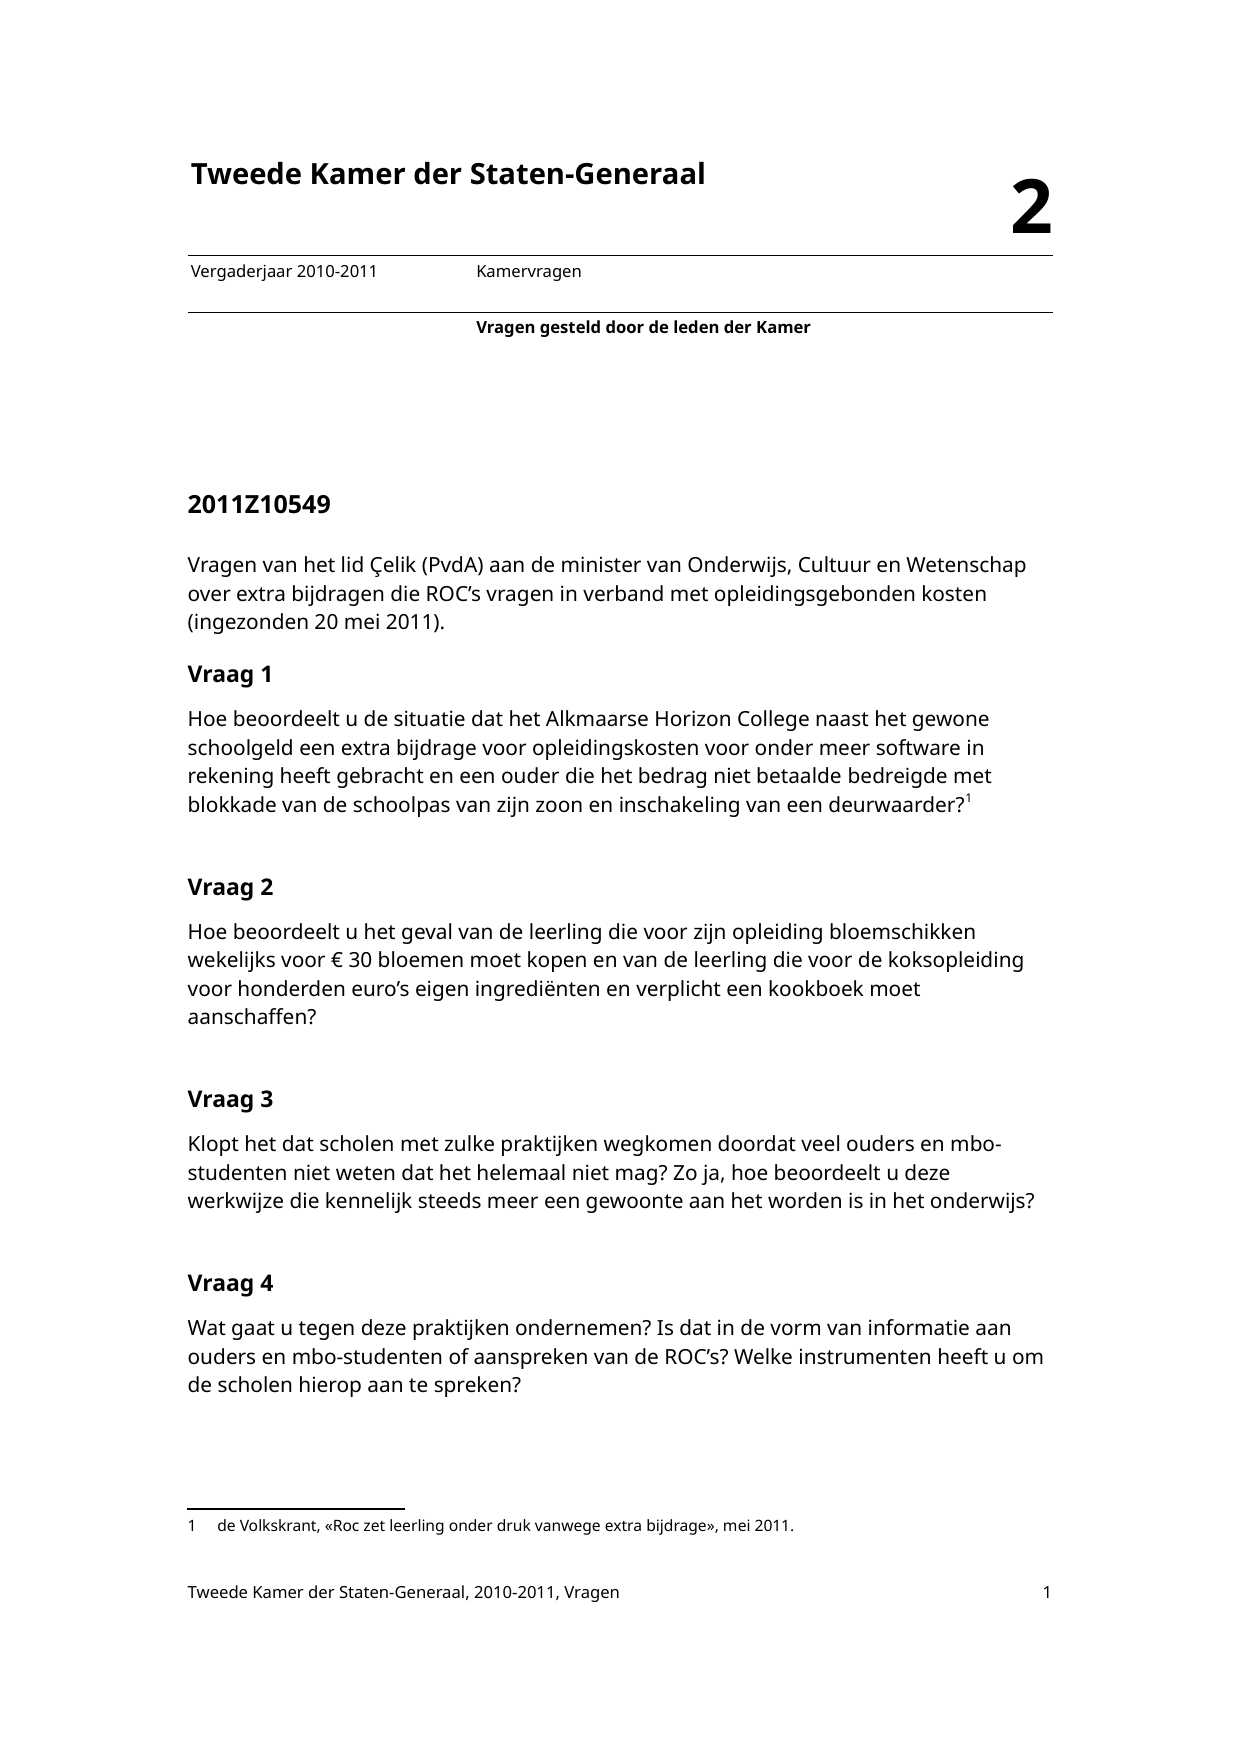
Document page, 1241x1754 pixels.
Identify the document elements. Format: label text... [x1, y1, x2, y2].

table_header Tweede Kamer der Staten-Generaal [188, 150, 879, 255]
table_header 2 [880, 150, 1053, 255]
table_cell Vragen gesteld door de leden der Kamer [473, 313, 1053, 339]
text Wat gaat u tegen deze praktijken ondernemen? Is dat in de vorm van informatie aan ouders en mbo-studenten of aanspreken van de ROC’s? Welke instrumenten heeft u om de scholen hierop aan te spreken? [187, 1313, 1053, 1399]
text de Volkskrant, «Roc zet leerling onder druk vanwege extra bijdrage», mei 2011. [187, 1508, 1053, 1536]
table_cell Kamervragen [473, 256, 1053, 312]
text 2011Z10549 [187, 487, 1053, 521]
table_cell [188, 313, 473, 339]
subtitle Vraag 3 [187, 1083, 1053, 1114]
table_cell Vergaderjaar 2010-2011 [188, 256, 473, 312]
text Hoe beoordeelt u de situatie dat het Alkmaarse Horizon College naast het gewone schoolgeld een extra bijdrage voor opleidingskosten voor onder meer software in rekening heeft gebracht en een ouder die het bedrag niet betaalde bedreigde met blokkade van de schoolpas van zijn zoon en inschakeling van een deurwaarder? [187, 704, 1053, 818]
text Klopt het dat scholen met zulke praktijken wegkomen doordat veel ouders en mbo-studenten niet weten dat het helemaal niet mag? Zo ja, hoe beoordeelt u deze werkwijze die kennelijk steeds meer een gewoonte aan het worden is in het onderwijs? [187, 1129, 1053, 1215]
subtitle Vraag 4 [187, 1267, 1053, 1298]
subtitle Vraag 1 [187, 658, 1053, 689]
text Hoe beoordeelt u het geval van de leerling die voor zijn opleiding bloemschikken wekelijks voor € 30 bloemen moet kopen en van de leerling die voor de koksopleiding voor honderden euro’s eigen ingrediënten en verplicht een kookboek moet aanschaffen? [187, 917, 1053, 1031]
text Vragen van het lid Çelik (PvdA) aan de minister van Onderwijs, Cultuur en Wetenschap over extra bijdragen die ROC’s vragen in verband met opleidingsgebonden kosten (ingezonden 20 mei 2011). [187, 550, 1053, 636]
subtitle Vraag 2 [187, 871, 1053, 902]
